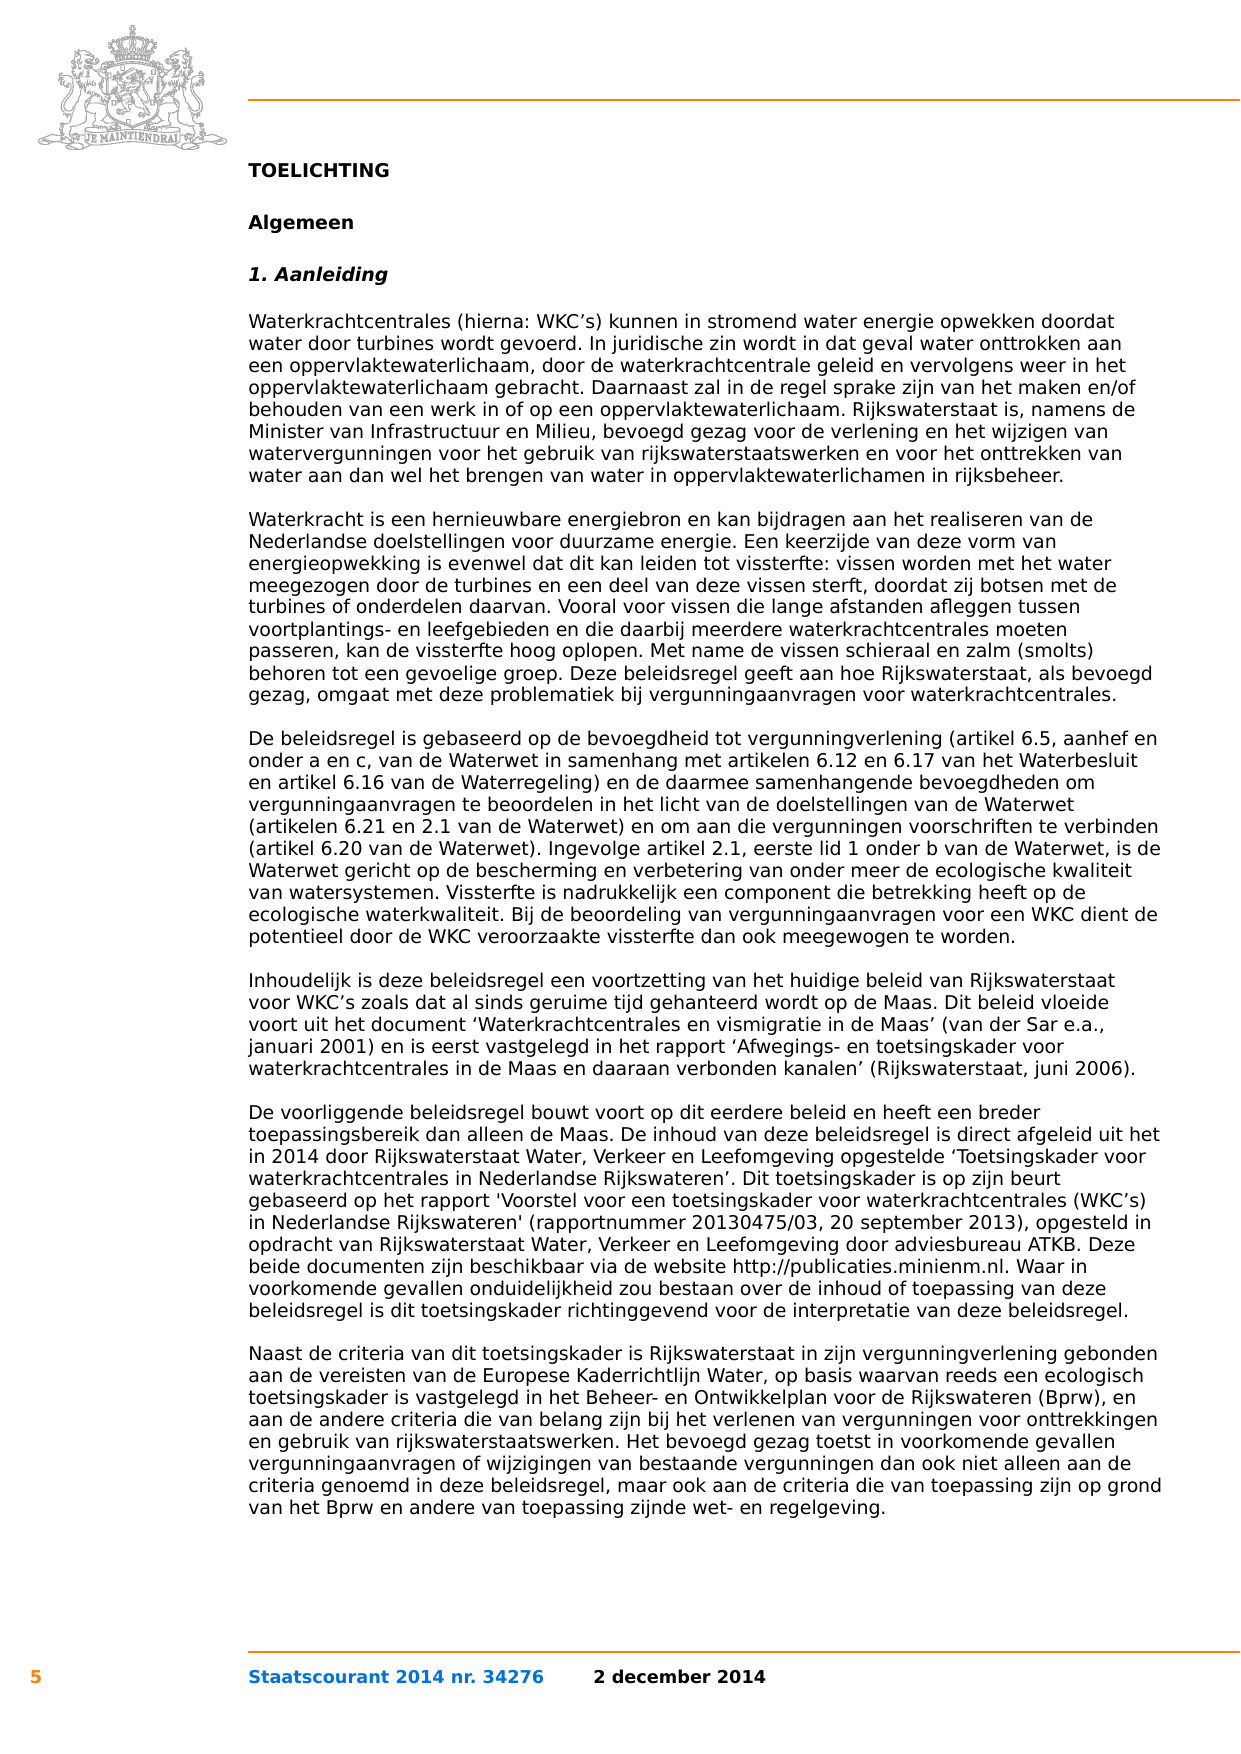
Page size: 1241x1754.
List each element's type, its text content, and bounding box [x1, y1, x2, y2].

picture [38, 25, 227, 150]
subtitle 1. Aanleiding [248, 264, 1163, 286]
subtitle TOELICHTING [248, 160, 1163, 182]
text De voorliggende beleidsregel bouwt voort op dit eerdere beleid en heeft een breder toepassingsbereik dan alleen de Maas. De inhoud van deze beleidsregel is direct afgeleid uit het in 2014 door Rijkswaterstaat Water, Verkeer en Leefomgeving opgestelde ‘Toetsingskader voor waterkrachtcentrales in Nederlandse Rijkswateren’. Dit toetsingskader is op zijn beurt gebaseerd op het rapport 'Voorstel voor een toetsingskader voor waterkrachtcentrales (WKC’s) in Nederlandse Rijkswateren' (rapportnummer 20130475/03, 20 september 2013), opgesteld in opdracht van Rijkswaterstaat Water, Verkeer en Leefomgeving door adviesbureau ATKB. Deze beide documenten zijn beschikbaar via de website http://publicaties.minienm.nl. Waar in voorkomende gevallen onduidelijkheid zou bestaan over de inhoud of toepassing van deze beleidsregel is dit toetsingskader richtinggevend voor de interpretatie van deze beleidsregel. [248, 1102, 1163, 1321]
text Waterkracht is een hernieuwbare energiebron en kan bijdragen aan het realiseren van de Nederlandse doelstellingen voor duurzame energie. Een keerzijde van deze vorm van energieopwekking is evenwel dat dit kan leiden tot vissterfte: vissen worden met het water meegezogen door de turbines en een deel van deze vissen sterft, doordat zij botsen met de turbines of onderdelen daarvan. Vooral voor vissen die lange afstanden afleggen tussen voortplantings- en leefgebieden en die daarbij meerdere waterkrachtcentrales moeten passeren, kan de vissterfte hoog oplopen. Met name de vissen schieraal en zalm (smolts) behoren tot een gevoelige groep. Deze beleidsregel geeft aan hoe Rijkswaterstaat, als bevoegd gezag, omgaat met deze problematiek bij vergunningaanvragen voor waterkrachtcentrales. [248, 508, 1163, 706]
text De beleidsregel is gebaseerd op de bevoegdheid tot vergunningverlening (artikel 6.5, aanhef en onder a en c, van de Waterwet in samenhang met artikelen 6.12 en 6.17 van het Waterbesluit en artikel 6.16 van de Waterregeling) en de daarmee samenhangende bevoegdheden om vergunningaanvragen te beoordelen in het licht van de doelstellingen van de Waterwet (artikelen 6.21 en 2.1 van de Waterwet) en om aan die vergunningen voorschriften te verbinden (artikel 6.20 van de Waterwet). Ingevolge artikel 2.1, eerste lid 1 onder b van de Waterwet, is de Waterwet gericht op de bescherming en verbetering van onder meer de ecologische kwaliteit van watersystemen. Vissterfte is nadrukkelijk een component die betrekking heeft op de ecologische waterkwaliteit. Bij de beoordeling van vergunningaanvragen voor een WKC dient de potentieel door de WKC veroorzaakte vissterfte dan ook meegewogen te worden. [248, 728, 1163, 948]
text Naast de criteria van dit toetsingskader is Rijkswaterstaat in zijn vergunningverlening gebonden aan de vereisten van de Europese Kaderrichtlijn Water, op basis waarvan reeds een ecologisch toetsingskader is vastgelegd in het Beheer- en Ontwikkelplan voor de Rijkswateren (Bprw), en aan de andere criteria die van belang zijn bij het verlenen van vergunningen voor onttrekkingen en gebruik van rijkswaterstaatswerken. Het bevoegd gezag toetst in voorkomende gevallen vergunningaanvragen of wijzigingen van bestaande vergunningen dan ook niet alleen aan de criteria genoemd in deze beleidsregel, maar ook aan de criteria die van toepassing zijn op grond van het Bprw en andere van toepassing zijnde wet- en regelgeving. [248, 1343, 1163, 1519]
subtitle Algemeen [248, 212, 1163, 234]
text Waterkrachtcentrales (hierna: WKC’s) kunnen in stromend water energie opwekken doordat water door turbines wordt gevoerd. In juridische zin wordt in dat geval water onttrokken aan een oppervlaktewaterlichaam, door de waterkrachtcentrale geleid en vervolgens weer in het oppervlaktewaterlichaam gebracht. Daarnaast zal in de regel sprake zijn van het maken en/of behouden van een werk in of op een oppervlaktewaterlichaam. Rijkswaterstaat is, namens de Minister van Infrastructuur en Milieu, bevoegd gezag voor de verlening en het wijzigen van watervergunningen voor het gebruik van rijkswaterstaatswerken en voor het onttrekken van water aan dan wel het brengen van water in oppervlaktewaterlichamen in rijksbeheer. [248, 311, 1163, 487]
text Inhoudelijk is deze beleidsregel een voortzetting van het huidige beleid van Rijkswaterstaat voor WKC’s zoals dat al sinds geruime tijd gehanteerd wordt op de Maas. Dit beleid vloeide voort uit het document ‘Waterkrachtcentrales en vismigratie in de Maas’ (van der Sar e.a., januari 2001) en is eerst vastgelegd in het rapport ‘Afwegings- en toetsingskader voor waterkrachtcentrales in de Maas en daaraan verbonden kanalen’ (Rijkswaterstaat, juni 2006). [248, 970, 1163, 1080]
